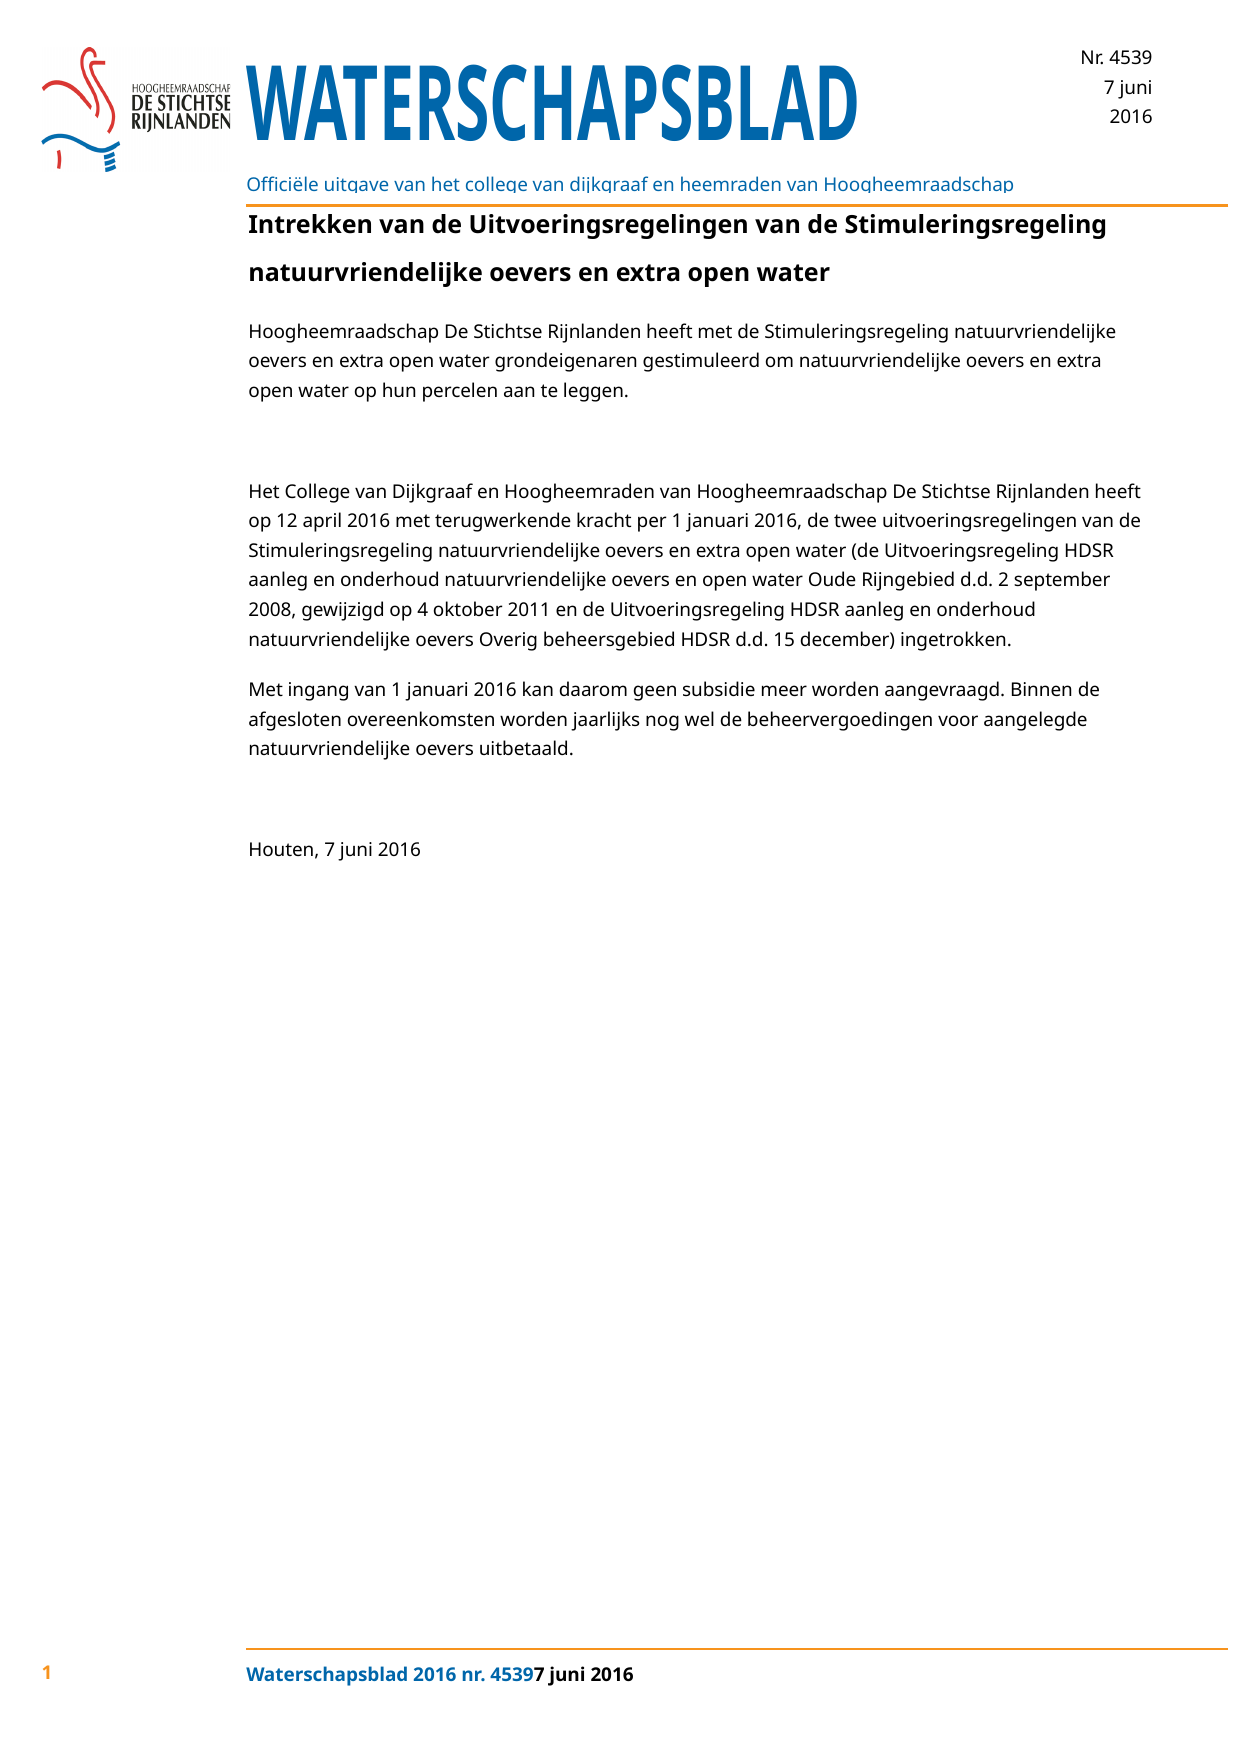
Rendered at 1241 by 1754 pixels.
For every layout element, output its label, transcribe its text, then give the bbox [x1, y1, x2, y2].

text Houten, 7 juni 2016 [248, 836, 1152, 862]
text Intrekken van de Uitvoeringsregelingen van de Stimuleringsregeling natuurvriendelijke oevers en extra open water [248, 207, 1152, 288]
text Hoogheemraadschap De Stichtse Rijnlanden heeft met de Stimuleringsregeling natuurvriendelijke oevers en extra open water grondeigenaren gestimuleerd om natuurvriendelijke oevers en extra open water op hun percelen aan te leggen. [248, 318, 1152, 403]
picture [41, 47, 231, 172]
text Met ingang van 1 januari 2016 kan daarom geen subsidie meer worden aangevraagd. Binnen de afgesloten overeenkomsten worden jaarlijks nog wel de beheervergoedingen voor aangelegde natuurvriendelijke oevers uitbetaald. [248, 676, 1152, 761]
text Het College van Dijkgraaf en Hoogheemraden van Hoogheemraadschap De Stichtse Rijnlanden heeft op 12 april 2016 met terugwerkende kracht per 1 januari 2016, de twee uitvoeringsregelingen van de Stimuleringsregeling natuurvriendelijke oevers en extra open water (de Uitvoeringsregeling HDSR aanleg en onderhoud natuurvriendelijke oevers en open water Oude Rijngebied d.d. 2 september 2008, gewijzigd op 4 oktober 2011 en de Uitvoeringsregeling HDSR aanleg en onderhoud natuurvriendelijke oevers Overig beheersgebied HDSR d.d. 15 december) ingetrokken. [248, 478, 1152, 652]
